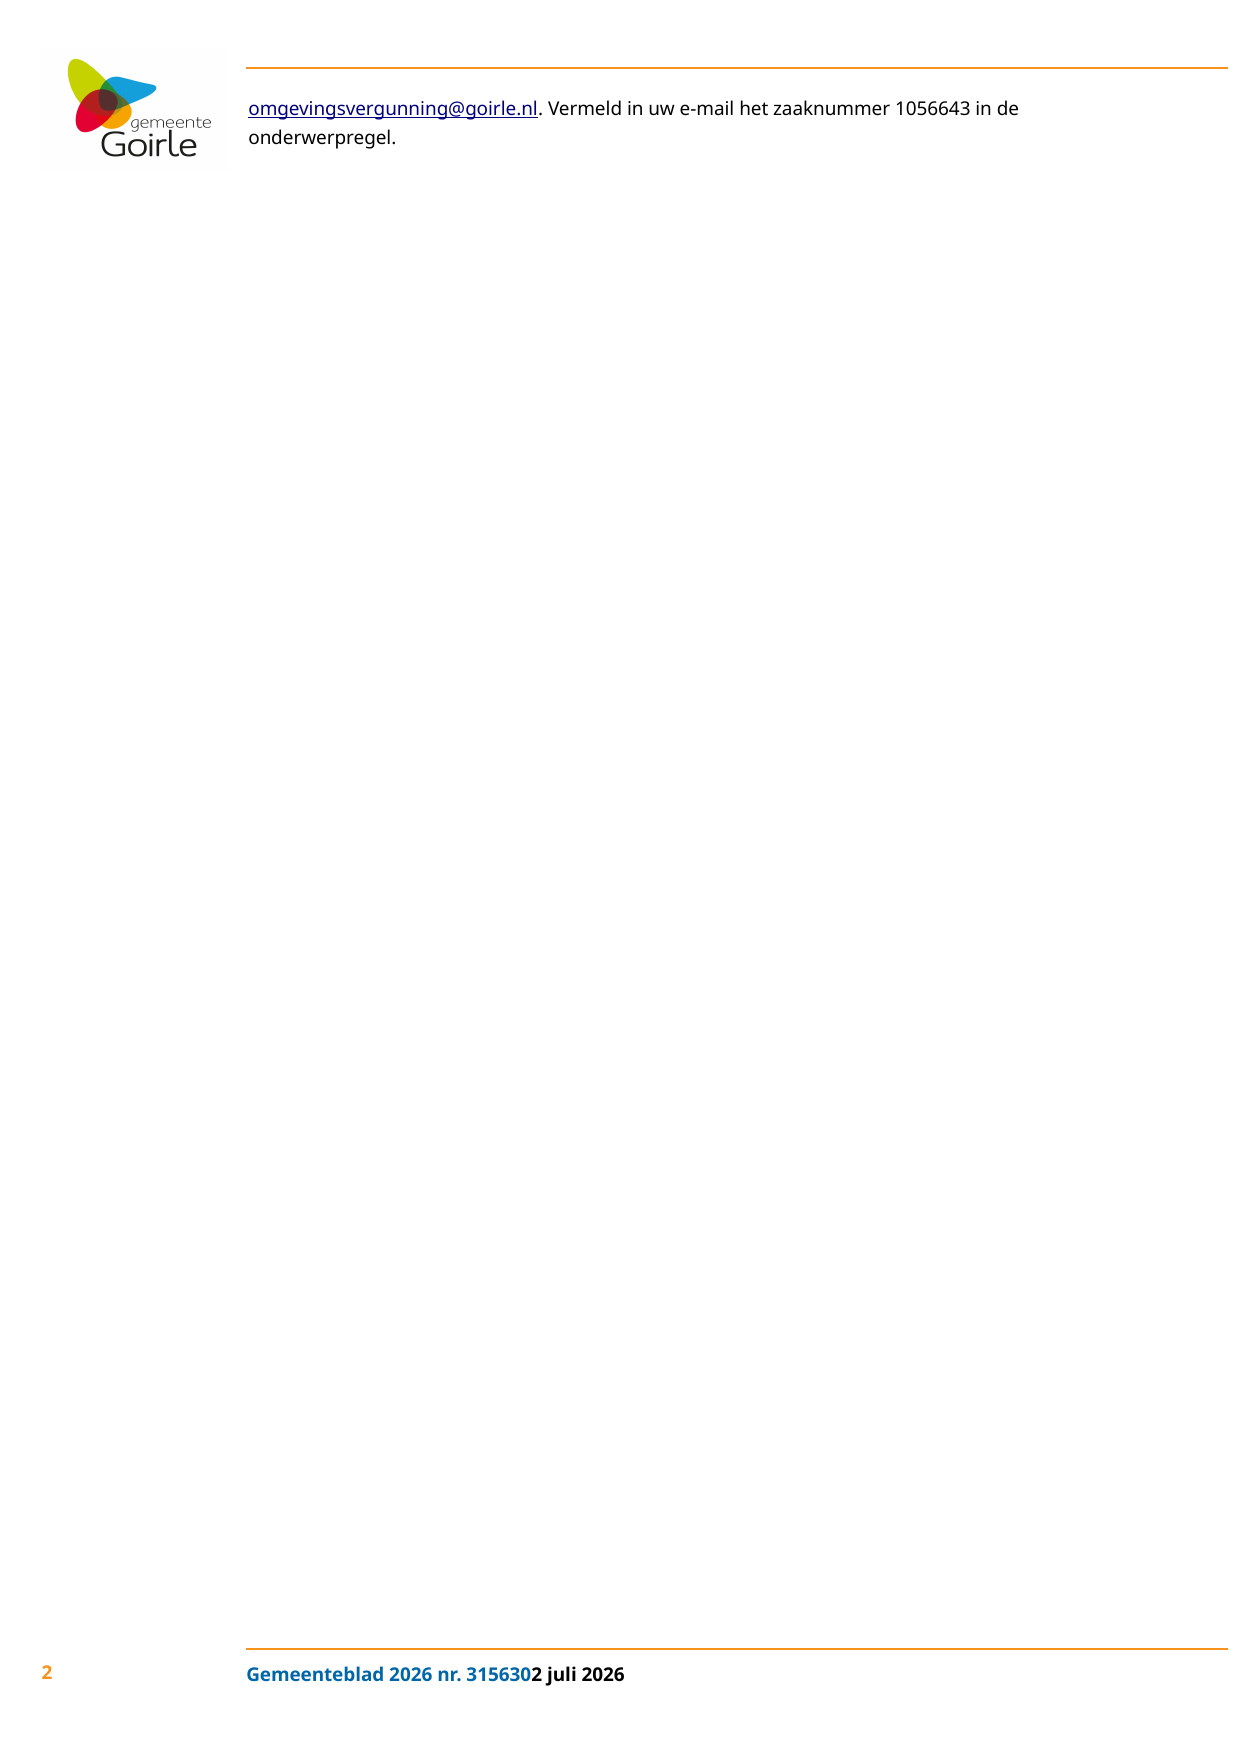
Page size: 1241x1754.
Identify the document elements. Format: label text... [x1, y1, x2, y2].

text omgevingsvergunning@goirle.nl. Vermeld in uw e-mail het zaaknummer 1056643 in de onderwerpregel. [248, 95, 1152, 150]
picture [41, 47, 231, 172]
